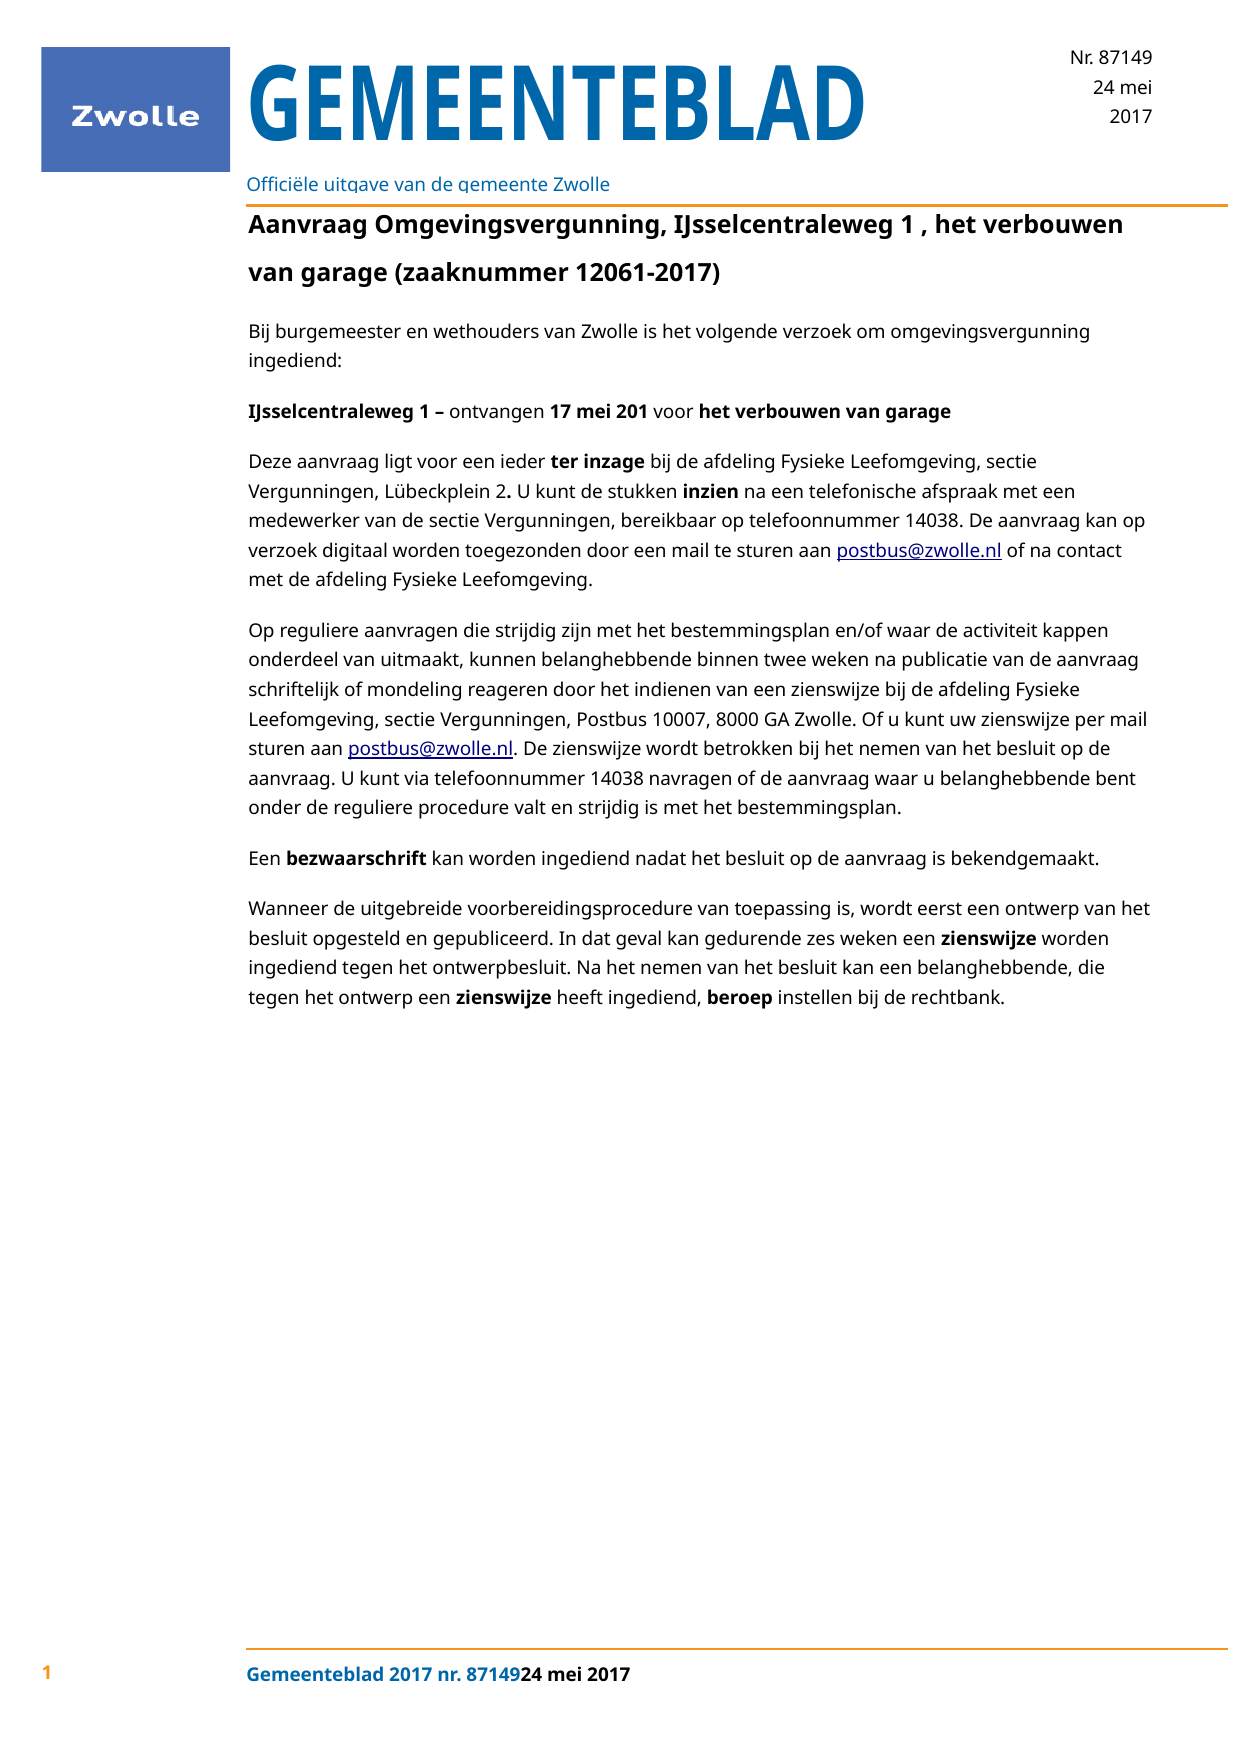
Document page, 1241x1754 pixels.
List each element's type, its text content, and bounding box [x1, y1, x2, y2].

text Bij burgemeester en wethouders van Zwolle is het volgende verzoek om omgevingsvergunning ingediend: [248, 318, 1152, 373]
text Een bezwaarschrift kan worden ingediend nadat het besluit op de aanvraag is bekendgemaakt. [248, 845, 1152, 871]
text Wanneer de uitgebreide voorbereidingsprocedure van toepassing is, wordt eerst een ontwerp van het besluit opgesteld en gepubliceerd. In dat geval kan gedurende zes weken een zienswijze worden ingediend tegen het ontwerpbesluit. Na het nemen van het besluit kan een belanghebbende, die tegen het ontwerp een zienswijze heeft ingediend, beroep instellen bij de rechtbank. [248, 895, 1152, 1010]
text Op reguliere aanvragen die strijdig zijn met het bestemmingsplan en/of waar de activiteit kappen onderdeel van uitmaakt, kunnen belanghebbende binnen twee weken na publicatie van de aanvraag schriftelijk of mondeling reageren door het indienen van een zienswijze bij de afdeling Fysieke Leefomgeving, sectie Vergunningen, Postbus 10007, 8000 GA Zwolle. Of u kunt uw zienswijze per mail sturen aan postbus@zwolle.nl. De zienswijze wordt betrokken bij het nemen van het besluit op de aanvraag. U kunt via telefoonnummer 14038 navragen of de aanvraag waar u belanghebbende bent onder de reguliere procedure valt en strijdig is met het bestemmingsplan. [248, 617, 1152, 820]
text Deze aanvraag ligt voor een ieder ter inzage bij de afdeling Fysieke Leefomgeving, sectie Vergunningen, Lübeckplein 2. U kunt de stukken inzien na een telefonische afspraak met een medewerker van de sectie Vergunningen, bereikbaar op telefoonnummer 14038. De aanvraag kan op verzoek digitaal worden toegezonden door een mail te sturen aan postbus@zwolle.nl of na contact met de afdeling Fysieke Leefomgeving. [248, 448, 1152, 592]
text Aanvraag Omgevingsvergunning, IJsselcentraleweg 1 , het verbouwen van garage (zaaknummer 12061-2017) [248, 207, 1152, 288]
picture [41, 47, 231, 172]
text IJsselcentraleweg 1 – ontvangen 17 mei 201 voor het verbouwen van garage [248, 398, 1152, 424]
